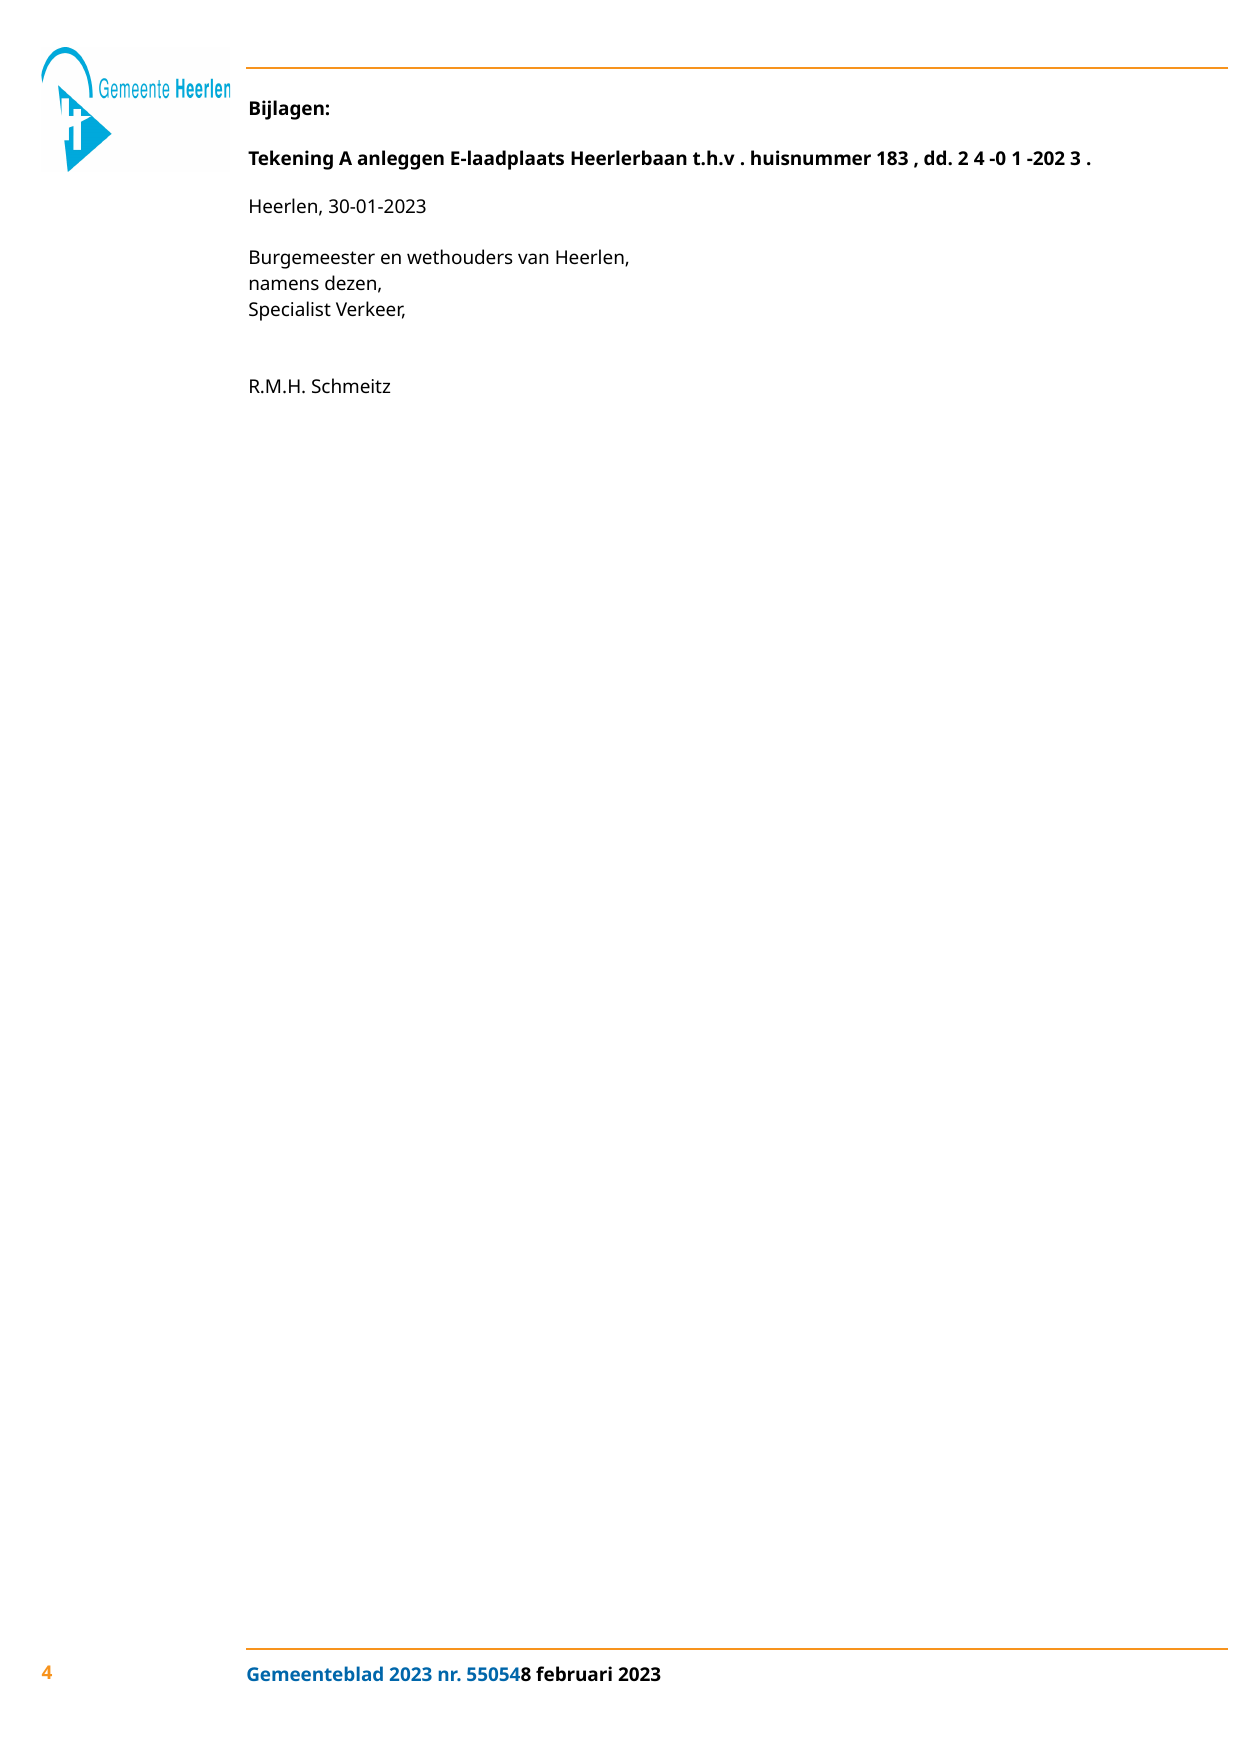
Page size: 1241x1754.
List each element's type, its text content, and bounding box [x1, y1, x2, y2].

text namens dezen, [248, 270, 1152, 296]
picture [41, 47, 59, 70]
text Tekening A anleggen E-laadplaats Heerlerbaan t.h.v . huisnummer 183 , dd. 2 4 -0 1 -202 3 . [248, 145, 1152, 171]
text Burgemeester en wethouders van Heerlen, [248, 244, 1152, 270]
text R.M.H. Schmeitz [248, 373, 1152, 399]
text Bijlagen: [248, 95, 1152, 121]
text Heerlen, 30-01-2023 [248, 193, 1152, 219]
text Specialist Verkeer, [248, 296, 1152, 322]
picture [41, 47, 231, 172]
